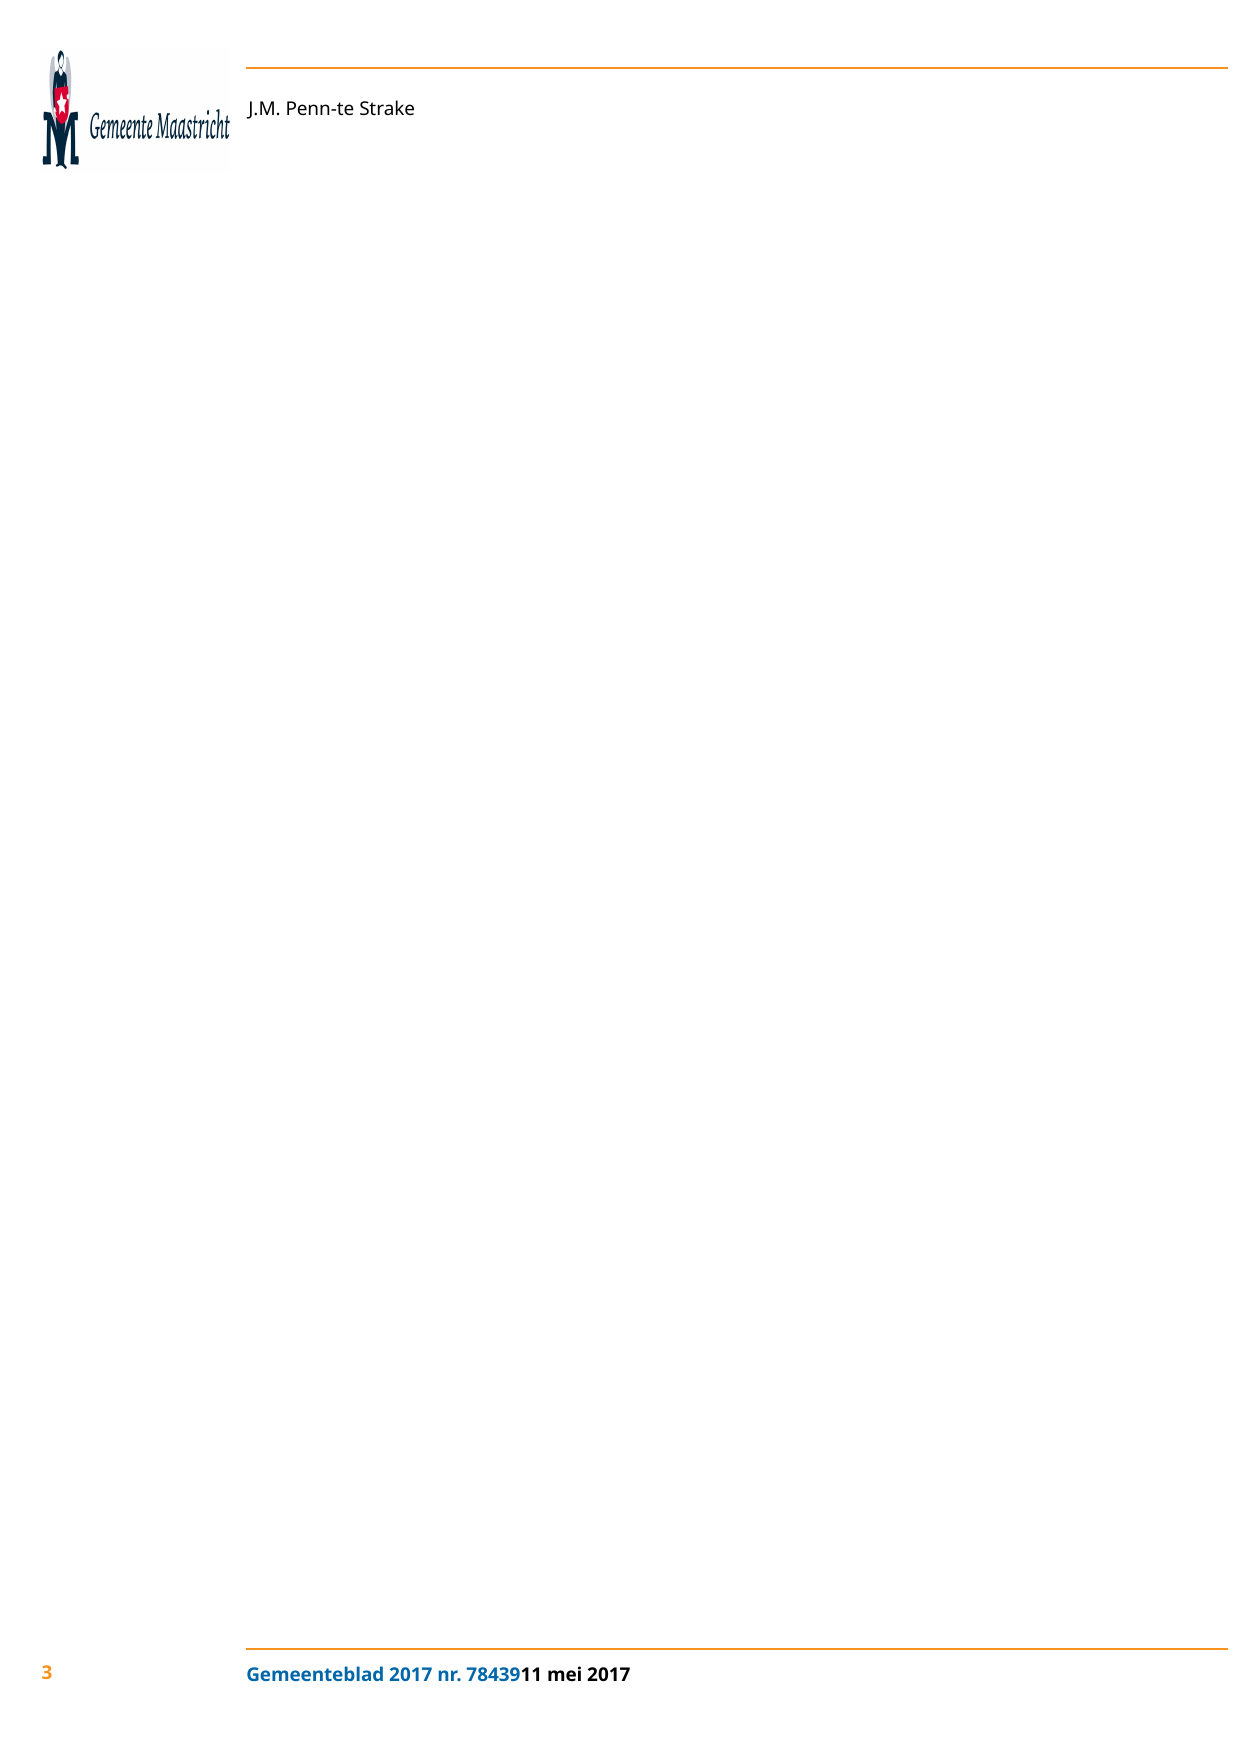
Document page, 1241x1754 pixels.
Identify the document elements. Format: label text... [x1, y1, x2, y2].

text J.M. Penn-te Strake [248, 95, 1152, 121]
picture [41, 47, 231, 172]
